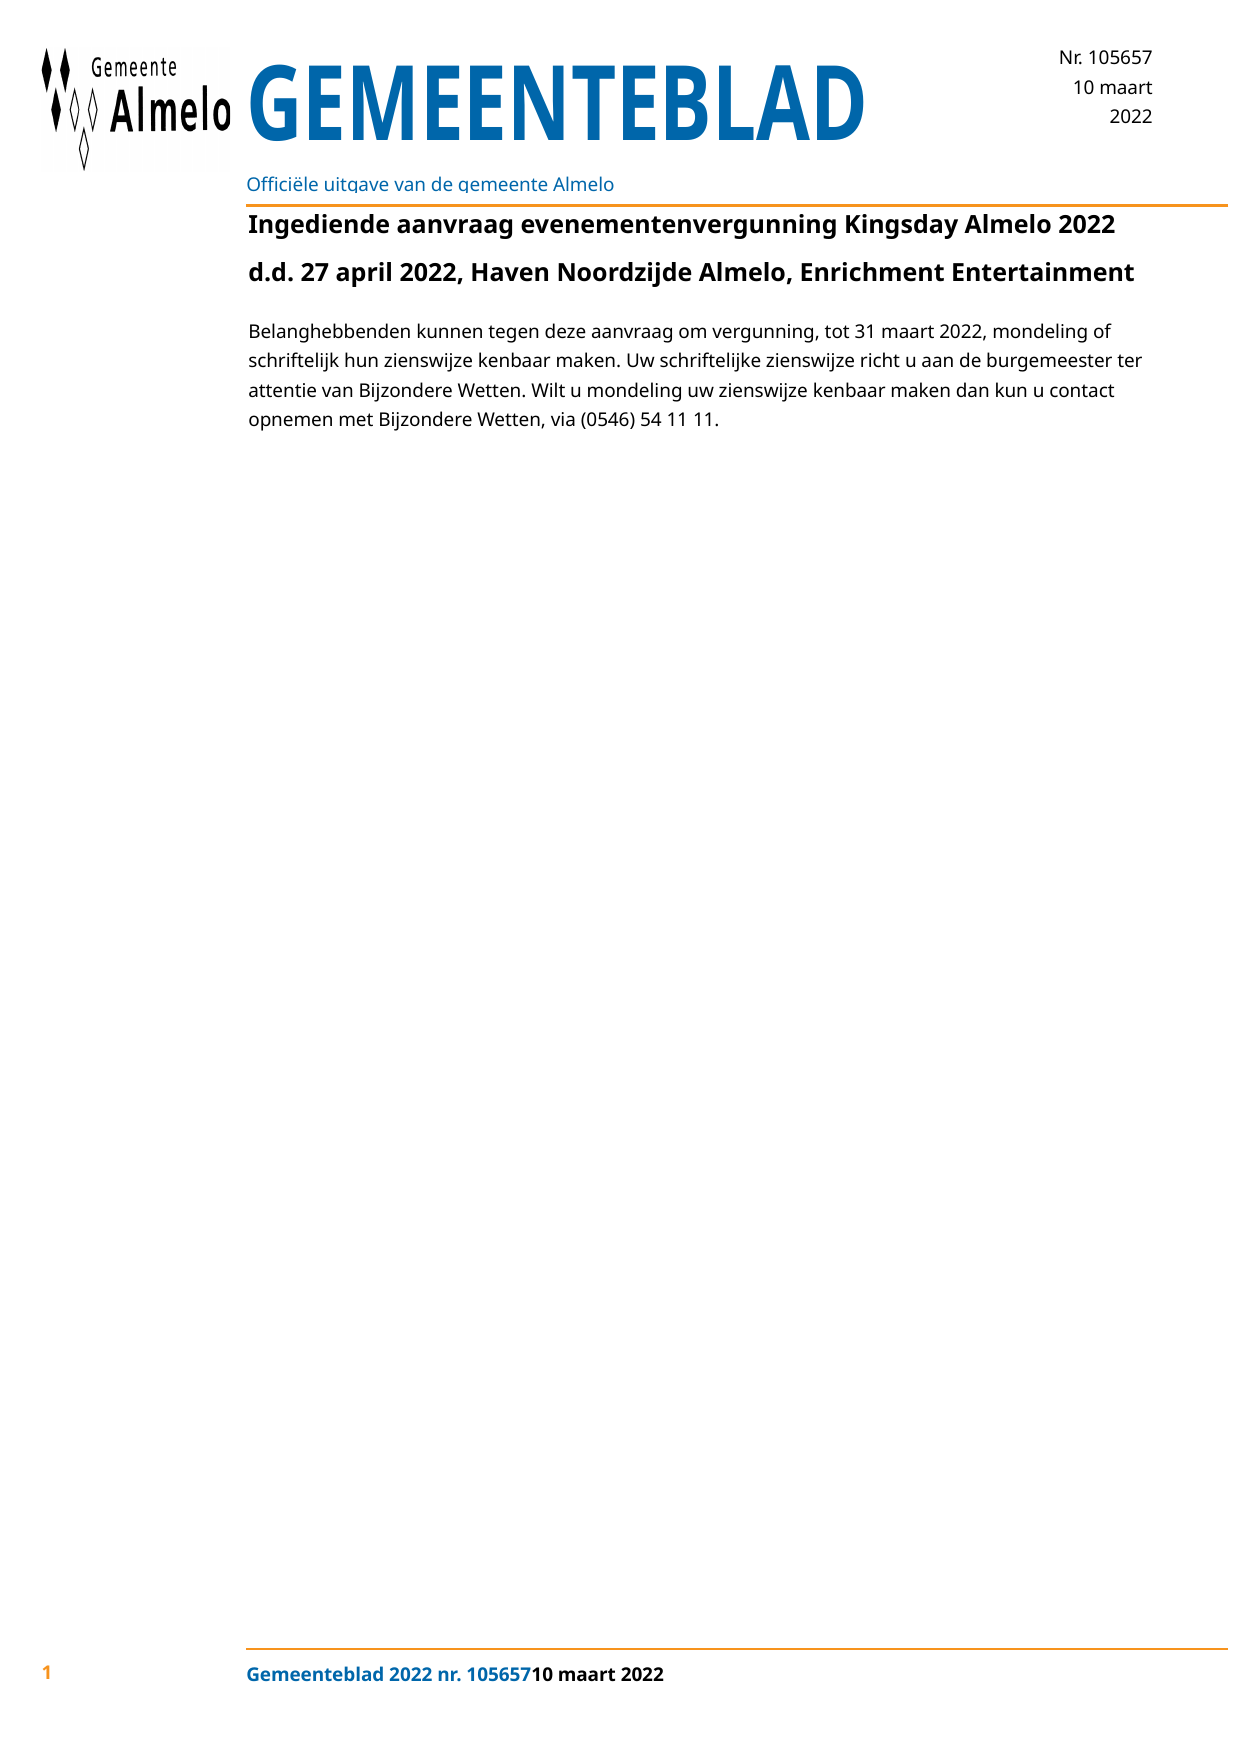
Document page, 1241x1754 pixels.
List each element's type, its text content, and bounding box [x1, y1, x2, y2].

text Belanghebbenden kunnen tegen deze aanvraag om vergunning, tot 31 maart 2022, mondeling of schriftelijk hun zienswijze kenbaar maken. Uw schriftelijke zienswijze richt u aan de burgemeester ter attentie van Bijzondere Wetten. Wilt u mondeling uw zienswijze kenbaar maken dan kun u contact opnemen met Bijzondere Wetten, via (0546) 54 11 11. [248, 318, 1152, 432]
text Ingediende aanvraag evenementenvergunning Kingsday Almelo 2022 d.d. 27 april 2022, Haven Noordzijde Almelo, Enrichment Entertainment [248, 207, 1152, 288]
picture [41, 47, 231, 172]
